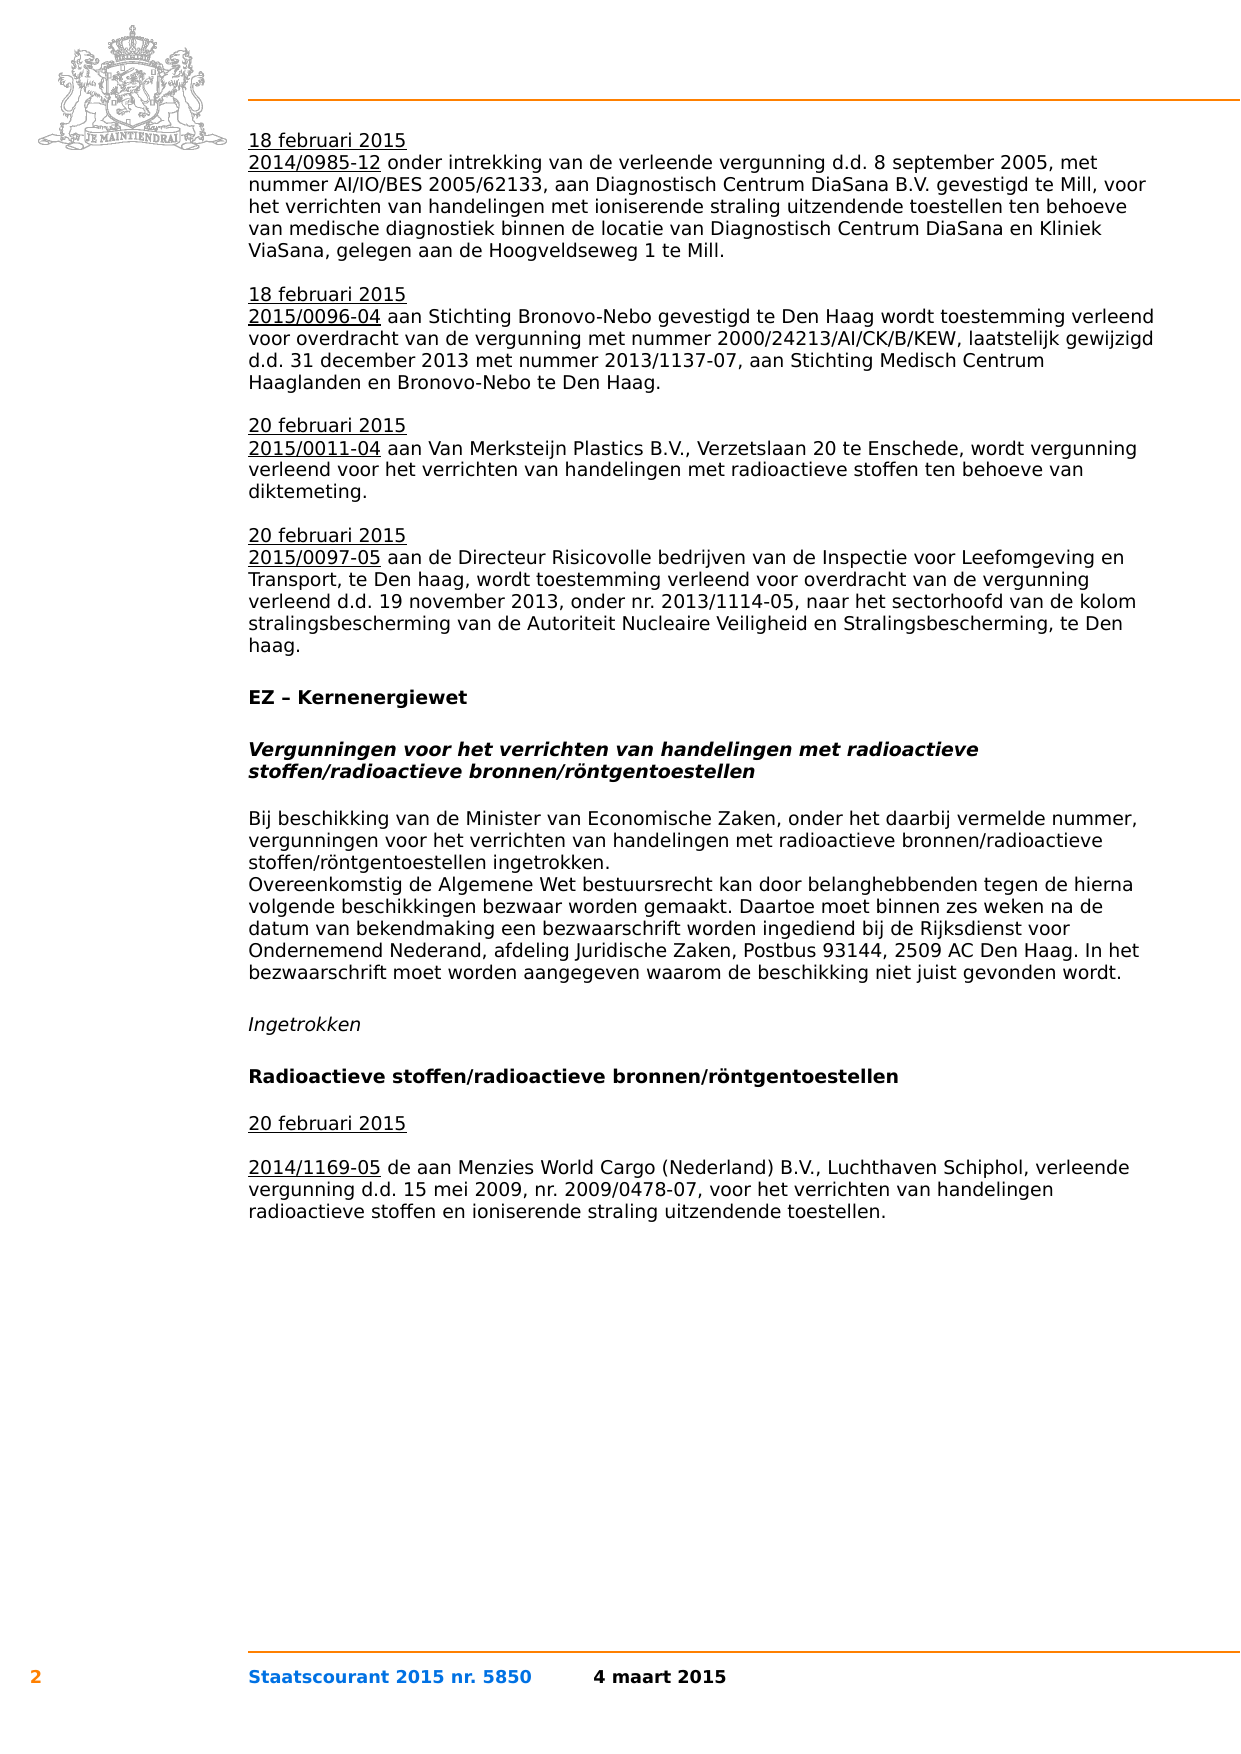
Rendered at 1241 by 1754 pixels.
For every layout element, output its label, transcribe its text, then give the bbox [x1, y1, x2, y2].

text 20 februari 2015 [248, 1113, 1163, 1135]
text 2015/0011-04 aan Van Merksteijn Plastics B.V., Verzetslaan 20 te Enschede, wordt vergunning verleend voor het verrichten van handelingen met radioactieve stoffen ten behoeve van diktemeting. [248, 437, 1163, 503]
text 18 februari 2015 [248, 130, 1163, 152]
text 2014/1169-05 de aan Menzies World Cargo (Nederland) B.V., Luchthaven Schiphol, verleende vergunning d.d. 15 mei 2009, nr. 2009/0478-07, voor het verrichten van handelingen radioactieve stoffen en ioniserende straling uitzendende toestellen. [248, 1157, 1163, 1223]
subtitle Radioactieve stoffen/radioactieve bronnen/röntgentoestellen [248, 1066, 1163, 1088]
text 18 februari 2015 [248, 284, 1163, 306]
subtitle Ingetrokken [248, 1014, 1163, 1036]
text 2015/0096-04 aan Stichting Bronovo-Nebo gevestigd te Den Haag wordt toestemming verleend voor overdracht van de vergunning met nummer 2000/24213/AI/CK/B/KEW, laatstelijk gewijzigd d.d. 31 december 2013 met nummer 2013/1137-07, aan Stichting Medisch Centrum Haaglanden en Bronovo-Nebo te Den Haag. [248, 306, 1163, 393]
text 2014/0985-12 onder intrekking van de verleende vergunning d.d. 8 september 2005, met nummer AI/IO/BES 2005/62133, aan Diagnostisch Centrum DiaSana B.V. gevestigd te Mill, voor het verrichten van handelingen met ioniserende straling uitzendende toestellen ten behoeve van medische diagnostiek binnen de locatie van Diagnostisch Centrum DiaSana en Kliniek ViaSana, gelegen aan de Hoogveldseweg 1 te Mill. [248, 152, 1163, 262]
picture [38, 25, 227, 150]
text 2015/0097-05 aan de Directeur Risicovolle bedrijven van de Inspectie voor Leefomgeving en Transport, te Den haag, wordt toestemming verleend voor overdracht van de vergunning verleend d.d. 19 november 2013, onder nr. 2013/1114-05, naar het sectorhoofd van de kolom stralingsbescherming van de Autoriteit Nucleaire Veiligheid en Stralingsbescherming, te Den haag. [248, 547, 1163, 657]
text Bij beschikking van de Minister van Economische Zaken, onder het daarbij vermelde nummer, vergunningen voor het verrichten van handelingen met radioactieve bronnen/radioactieve stoffen/röntgentoestellen ingetrokken. [248, 808, 1163, 874]
subtitle EZ – Kernenergiewet [248, 687, 1163, 709]
text 20 februari 2015 [248, 415, 1163, 437]
subtitle Vergunningen voor het verrichten van handelingen met radioactieve stoffen/radioactieve bronnen/röntgentoestellen [248, 739, 1163, 783]
text 20 februari 2015 [248, 525, 1163, 547]
text Overeenkomstig de Algemene Wet bestuursrecht kan door belanghebbenden tegen de hierna volgende beschikkingen bezwaar worden gemaakt. Daartoe moet binnen zes weken na de datum van bekendmaking een bezwaarschrift worden ingediend bij de Rijksdienst voor Ondernemend Nederand, afdeling Juridische Zaken, Postbus 93144, 2509 AC Den Haag. In het bezwaarschrift moet worden aangegeven waarom de beschikking niet juist gevonden wordt. [248, 874, 1163, 984]
